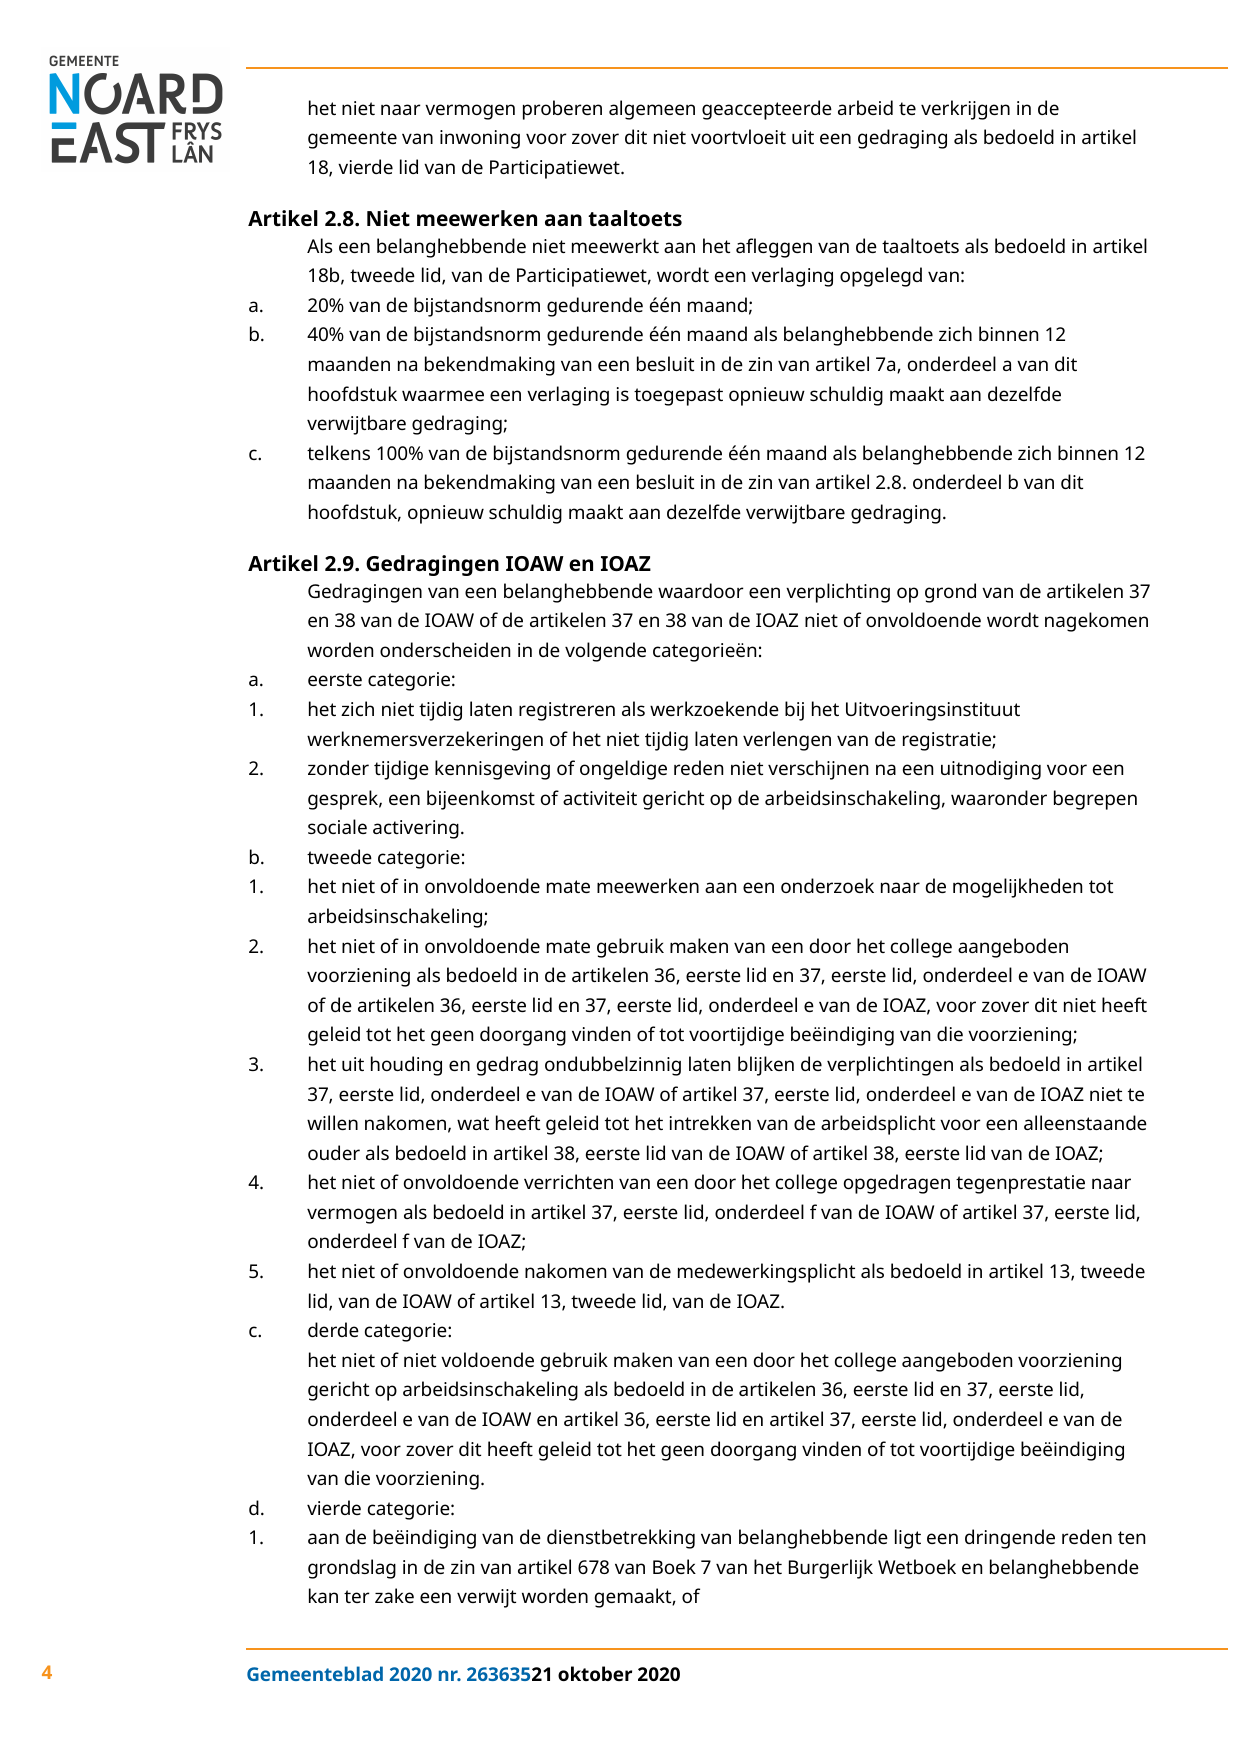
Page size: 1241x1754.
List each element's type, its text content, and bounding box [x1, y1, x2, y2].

list vierde categorie: [248, 1495, 1152, 1521]
list 20% van de bijstandsnorm gedurende één maand; [248, 292, 1152, 318]
list het zich niet tijdig laten registreren als werkzoekende bij het Uitvoeringsinstituut werknemersverzekeringen of het niet tijdig laten verlengen van de registratie; [248, 696, 1152, 752]
list eerste categorie: [248, 667, 1152, 692]
list Gedragingen van een belanghebbende waardoor een verplichting op grond van de artikelen 37 en 38 van de IOAW of de artikelen 37 en 38 van de IOAZ niet of onvoldoende wordt nagekomen worden onderscheiden in de volgende categorieën: [248, 578, 1152, 663]
list het niet naar vermogen proberen algemeen geaccepteerde arbeid te verkrijgen in de gemeente van inwoning voor zover dit niet voortvloeit uit een gedraging als bedoeld in artikel 18, vierde lid van de Participatiewet. [248, 95, 1152, 180]
list het niet of in onvoldoende mate gebruik maken van een door het college aangeboden voorziening als bedoeld in de artikelen 36, eerste lid en 37, eerste lid, onderdeel e van de IOAW of de artikelen 36, eerste lid en 37, eerste lid, onderdeel e van de IOAZ, voor zover dit niet heeft geleid tot het geen doorgang vinden of tot voortijdige beëindiging van die voorziening; [248, 933, 1152, 1047]
list zonder tijdige kennisgeving of ongeldige reden niet verschijnen na een uitnodiging voor een gesprek, een bijeenkomst of activiteit gericht op de arbeidsinschakeling, waaronder begrepen sociale activering. [248, 755, 1152, 840]
list 40% van de bijstandsnorm gedurende één maand als belanghebbende zich binnen 12 maanden na bekendmaking van een besluit in de zin van artikel 7a, onderdeel a van dit hoofdstuk waarmee een verlaging is toegepast opnieuw schuldig maakt aan dezelfde verwijtbare gedraging; [248, 322, 1152, 436]
list aan de beëindiging van de dienstbetrekking van belanghebbende ligt een dringende reden ten grondslag in de zin van artikel 678 van Boek 7 van het Burgerlijk Wetboek en belanghebbende kan ter zake een verwijt worden gemaakt, of [248, 1524, 1152, 1609]
text Artikel 2.9. Gedragingen IOAW en IOAZ [248, 549, 1152, 578]
list Als een belanghebbende niet meewerkt aan het afleggen van de taaltoets als bedoeld in artikel 18b, tweede lid, van de Participatiewet, wordt een verlaging opgelegd van: [248, 233, 1152, 288]
list het niet of niet voldoende gebruik maken van een door het college aangeboden voorziening gericht op arbeidsinschakeling als bedoeld in de artikelen 36, eerste lid en 37, eerste lid, onderdeel e van de IOAW en artikel 36, eerste lid en artikel 37, eerste lid, onderdeel e van de IOAZ, voor zover dit heeft geleid tot het geen doorgang vinden of tot voortijdige beëindiging van die voorziening. [248, 1347, 1152, 1491]
list het niet of onvoldoende nakomen van de medewerkingsplicht als bedoeld in artikel 13, tweede lid, van de IOAW of artikel 13, tweede lid, van de IOAZ. [248, 1258, 1152, 1314]
list derde categorie: [248, 1317, 1152, 1343]
list tweede categorie: [248, 844, 1152, 870]
list telkens 100% van de bijstandsnorm gedurende één maand als belanghebbende zich binnen 12 maanden na bekendmaking van een besluit in de zin van artikel 2.8. onderdeel b van dit hoofdstuk, opnieuw schuldig maakt aan dezelfde verwijtbare gedraging. [248, 440, 1152, 525]
text Artikel 2.8. Niet meewerken aan taaltoets [248, 204, 1152, 233]
list het uit houding en gedrag ondubbelzinnig laten blijken de verplichtingen als bedoeld in artikel 37, eerste lid, onderdeel e van de IOAW of artikel 37, eerste lid, onderdeel e van de IOAZ niet te willen nakomen, wat heeft geleid tot het intrekken van de arbeidsplicht voor een alleenstaande ouder als bedoeld in artikel 38, eerste lid van de IOAW of artikel 38, eerste lid van de IOAZ; [248, 1051, 1152, 1166]
picture [41, 47, 231, 172]
list het niet of in onvoldoende mate meewerken aan een onderzoek naar de mogelijkheden tot arbeidsinschakeling; [248, 874, 1152, 929]
list het niet of onvoldoende verrichten van een door het college opgedragen tegenprestatie naar vermogen als bedoeld in artikel 37, eerste lid, onderdeel f van de IOAW of artikel 37, eerste lid, onderdeel f van de IOAZ; [248, 1169, 1152, 1254]
